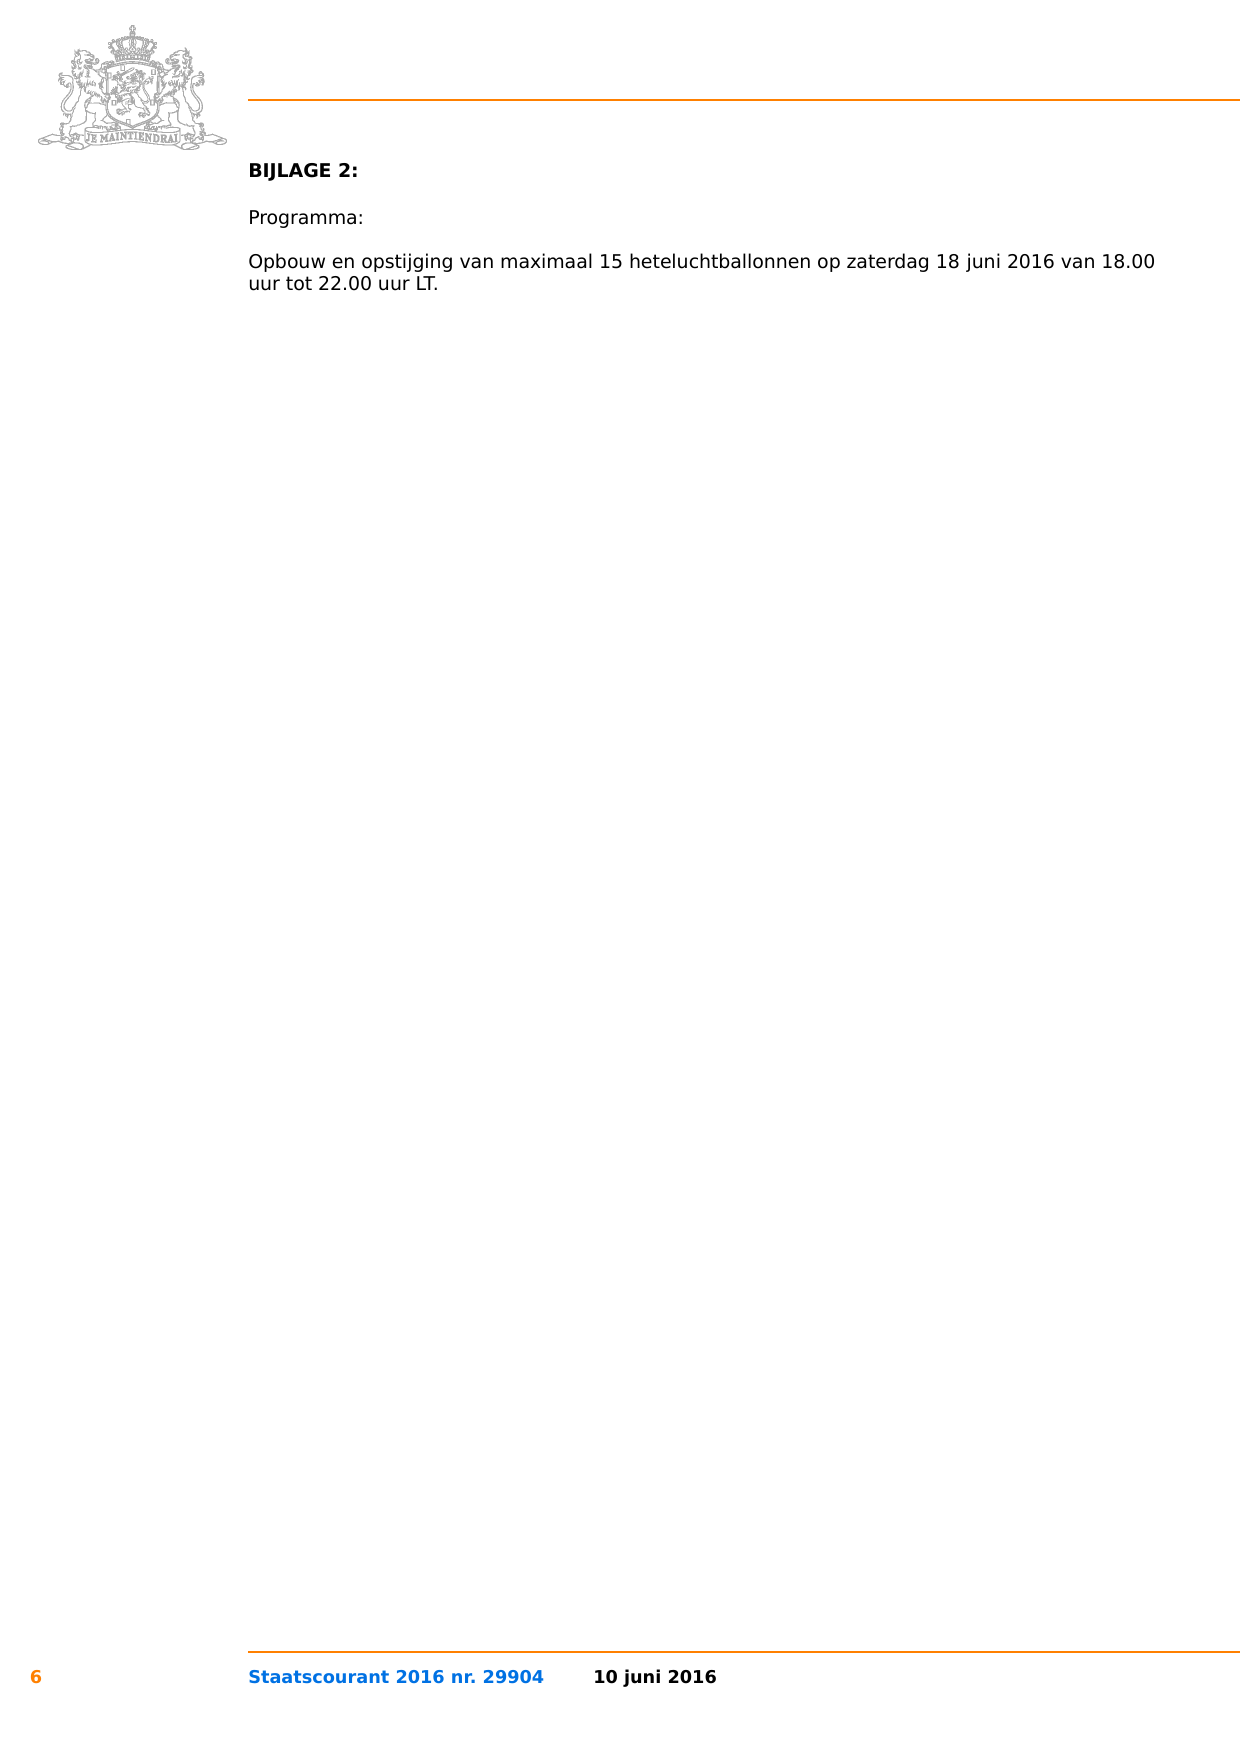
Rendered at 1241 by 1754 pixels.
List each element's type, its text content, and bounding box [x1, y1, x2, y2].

text Programma: [248, 207, 1163, 229]
subtitle BIJLAGE 2: [248, 160, 1163, 182]
picture [38, 25, 227, 150]
text Opbouw en opstijging van maximaal 15 heteluchtballonnen op zaterdag 18 juni 2016 van 18.00 uur tot 22.00 uur LT. [248, 251, 1163, 295]
